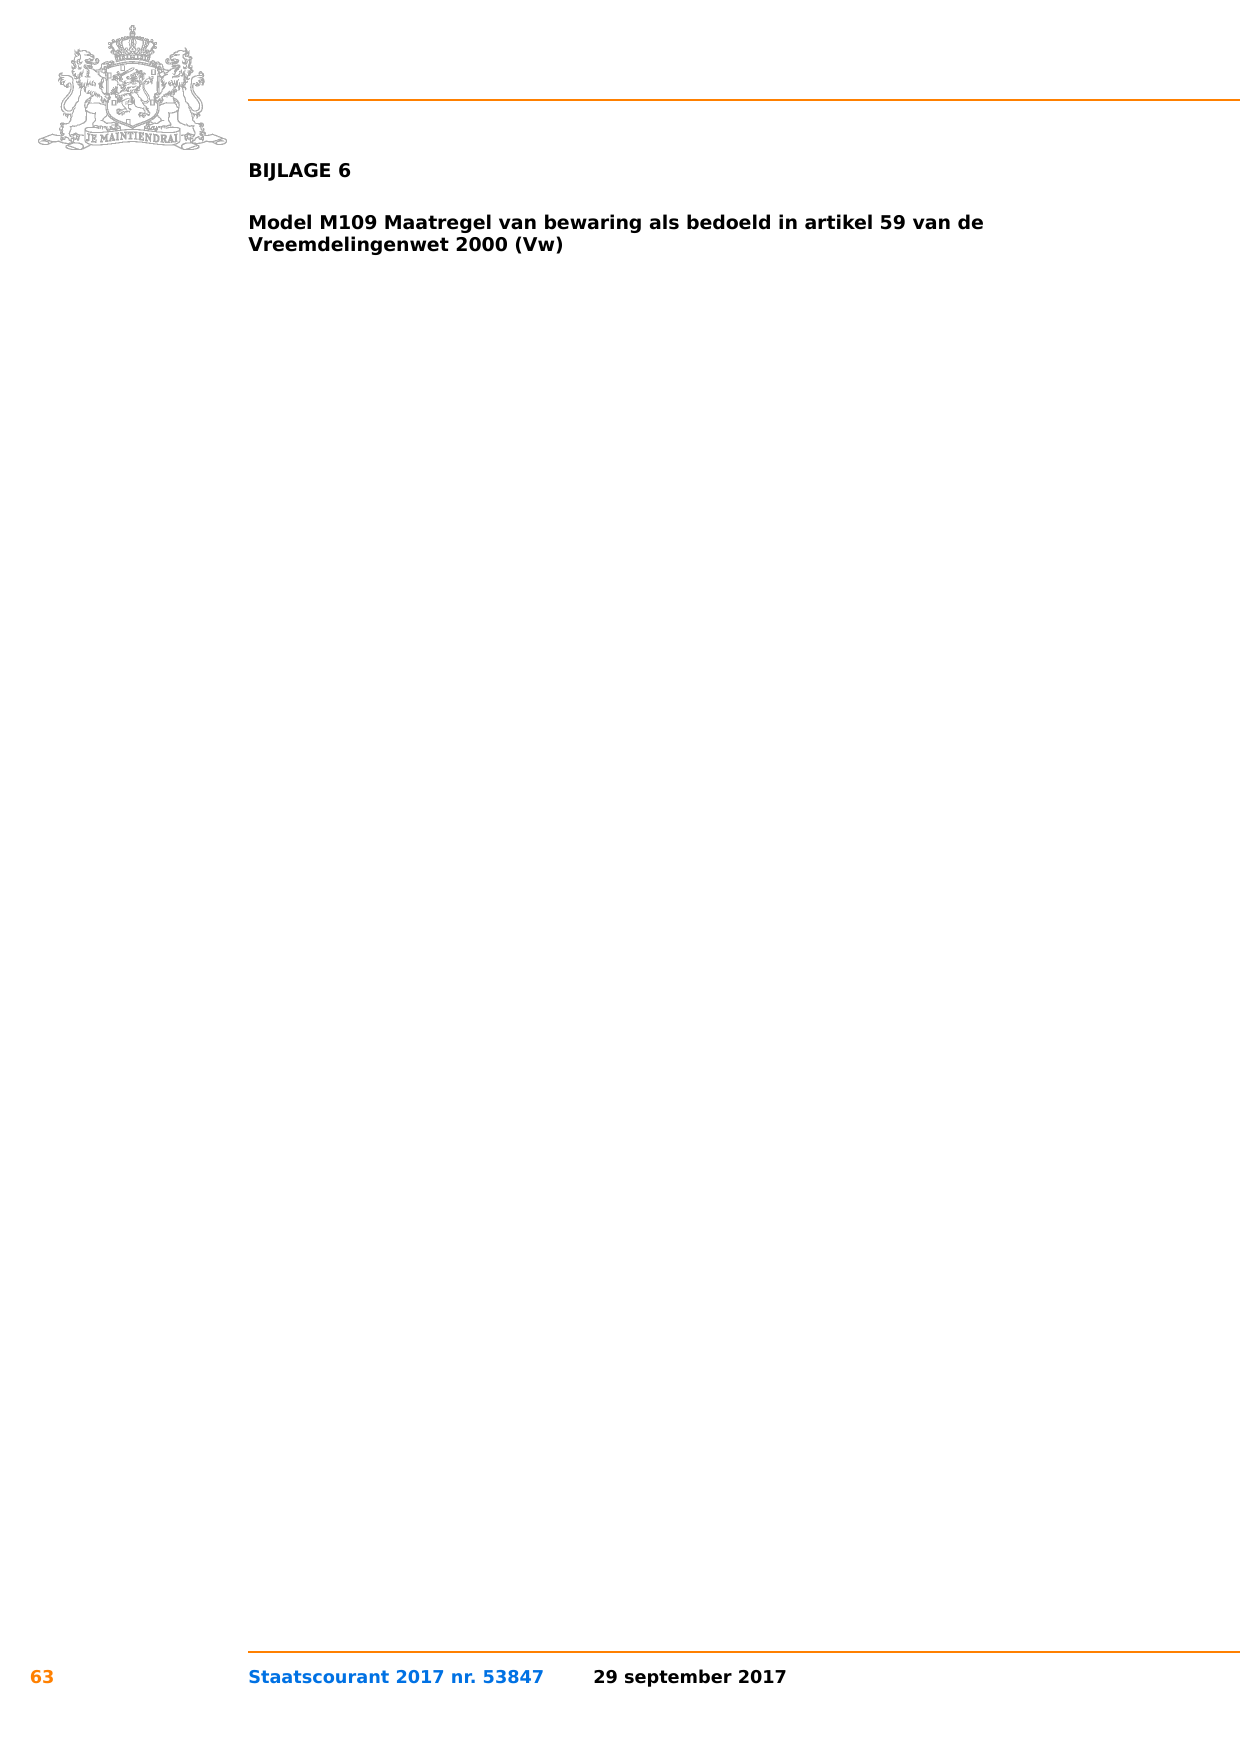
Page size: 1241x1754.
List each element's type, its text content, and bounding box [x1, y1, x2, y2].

subtitle BIJLAGE 6 [248, 160, 1163, 182]
subtitle Model M109 Maatregel van bewaring als bedoeld in artikel 59 van de Vreemdelingenwet 2000 (Vw) [248, 212, 1163, 256]
picture [38, 25, 227, 150]
